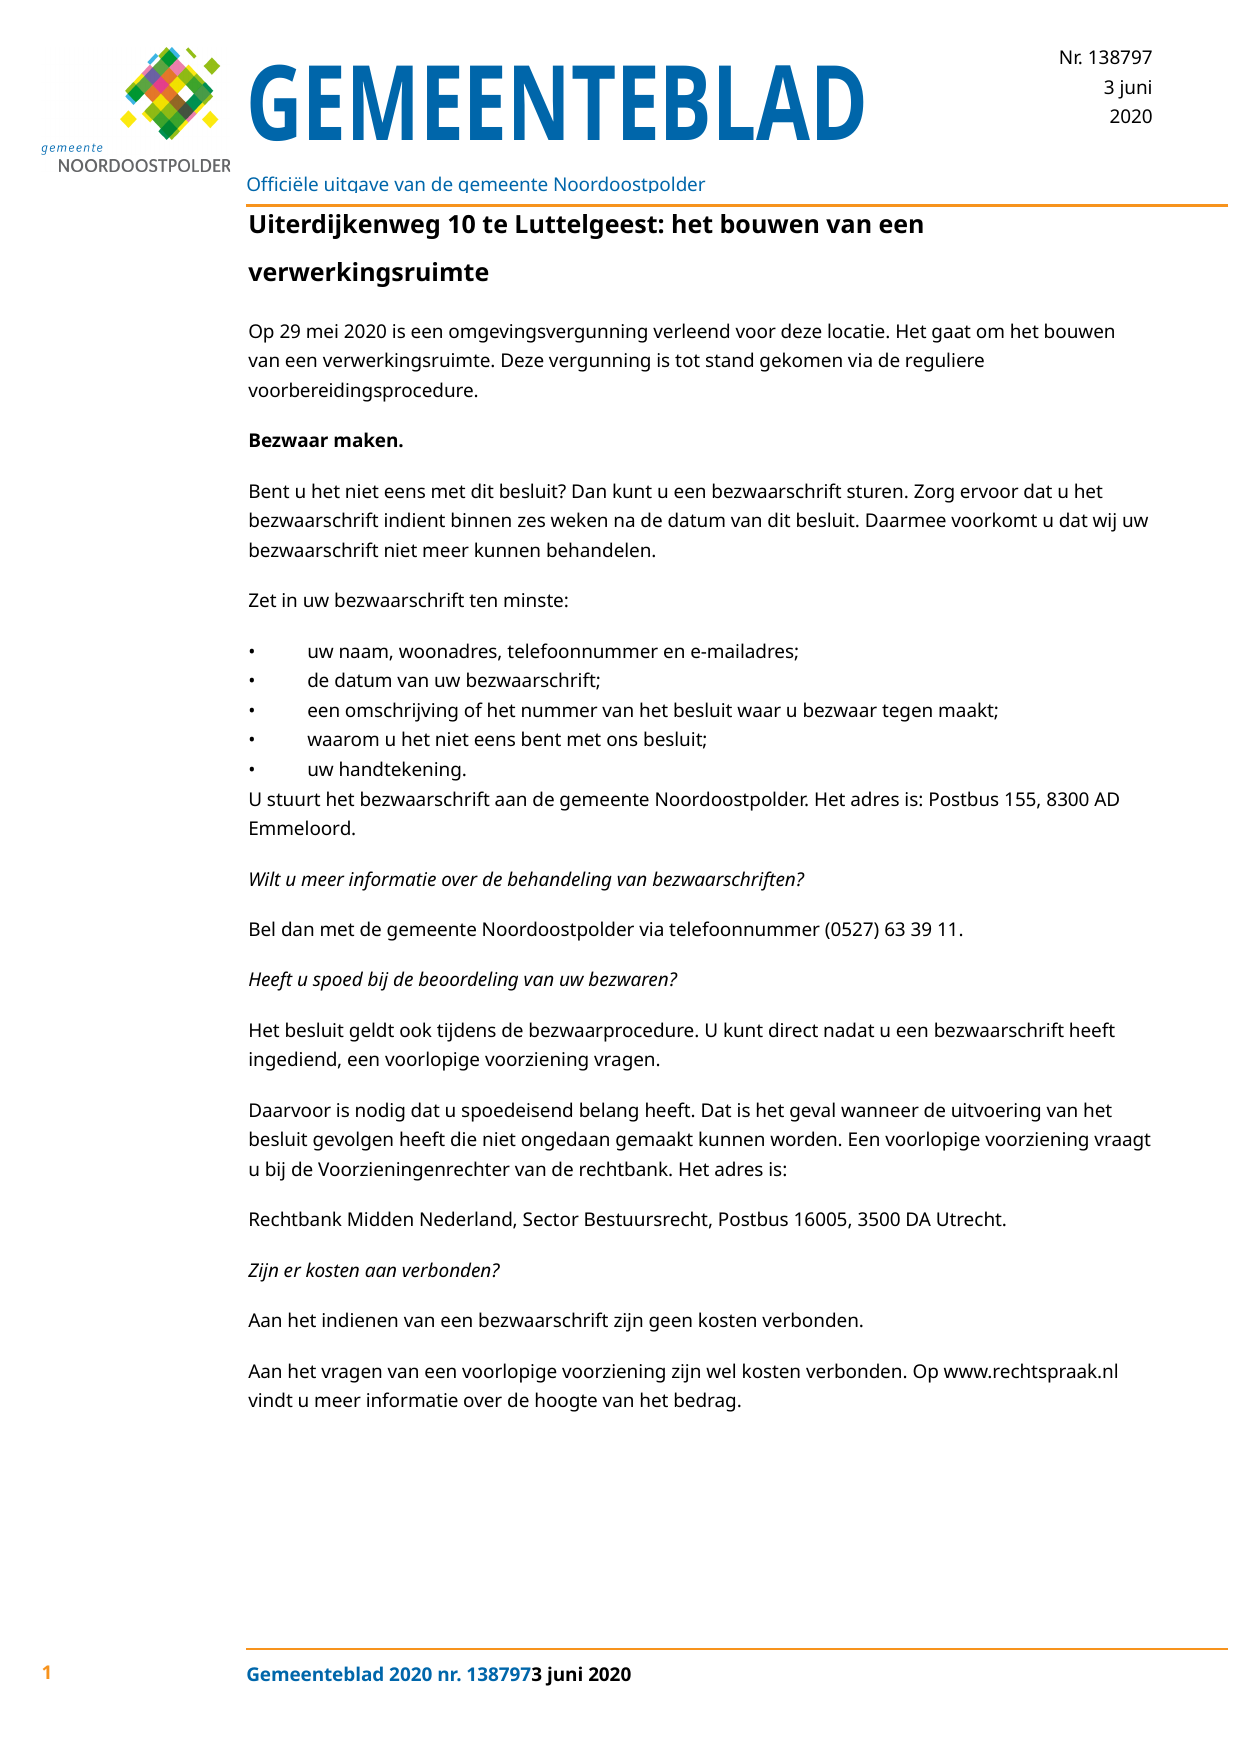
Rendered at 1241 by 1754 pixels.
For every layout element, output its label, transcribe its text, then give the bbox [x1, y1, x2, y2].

text Aan het vragen van een voorlopige voorziening zijn wel kosten verbonden. Op www.rechtspraak.nl vindt u meer informatie over de hoogte van het bedrag. [248, 1358, 1152, 1413]
list uw naam, woonadres, telefoonnummer en e-mailadres; [248, 638, 1152, 664]
text Uiterdijkenweg 10 te Luttelgeest: het bouwen van een verwerkingsruimte [248, 207, 1152, 288]
text Aan het indienen van een bezwaarschrift zijn geen kosten verbonden. [248, 1307, 1152, 1333]
text Bezwaar maken. [248, 427, 1152, 453]
list waarom u het niet eens bent met ons besluit; [248, 727, 1152, 752]
text Daarvoor is nodig dat u spoedeisend belang heeft. Dat is het geval wanneer de uitvoering van het besluit gevolgen heeft die niet ongedaan gemaakt kunnen worden. Een voorlopige voorziening vraagt u bij de Voorzieningenrechter van de rechtbank. Het adres is: [248, 1097, 1152, 1182]
list een omschrijving of het nummer van het besluit waar u bezwaar tegen maakt; [248, 697, 1152, 723]
text Heeft u spoed bij de beoordeling van uw bezwaren? [248, 967, 1152, 992]
text Zet in uw bezwaarschrift ten minste: [248, 587, 1152, 613]
text Zijn er kosten aan verbonden? [248, 1257, 1152, 1283]
text Rechtbank Midden Nederland, Sector Bestuursrecht, Postbus 16005, 3500 DA Utrecht. [248, 1207, 1152, 1232]
text Bent u het niet eens met dit besluit? Dan kunt u een bezwaarschrift sturen. Zorg ervoor dat u het bezwaarschrift indient binnen zes weken na de datum van dit besluit. Daarmee voorkomt u dat wij uw bezwaarschrift niet meer kunnen behandelen. [248, 478, 1152, 563]
list uw handtekening. [248, 756, 1152, 782]
text Op 29 mei 2020 is een omgevingsvergunning verleend voor deze locatie. Het gaat om het bouwen van een verwerkingsruimte. Deze vergunning is tot stand gekomen via de reguliere voorbereidingsprocedure. [248, 318, 1152, 403]
text Wilt u meer informatie over de behandeling van bezwaarschriften? [248, 866, 1152, 892]
picture [41, 47, 231, 172]
text Bel dan met de gemeente Noordoostpolder via telefoonnummer (0527) 63 39 11. [248, 916, 1152, 942]
text Het besluit geldt ook tijdens de bezwaarprocedure. U kunt direct nadat u een bezwaarschrift heeft ingediend, een voorlopige voorziening vragen. [248, 1017, 1152, 1072]
list de datum van uw bezwaarschrift; [248, 667, 1152, 693]
text U stuurt het bezwaarschrift aan de gemeente Noordoostpolder. Het adres is: Postbus 155, 8300 AD Emmeloord. [248, 786, 1152, 841]
